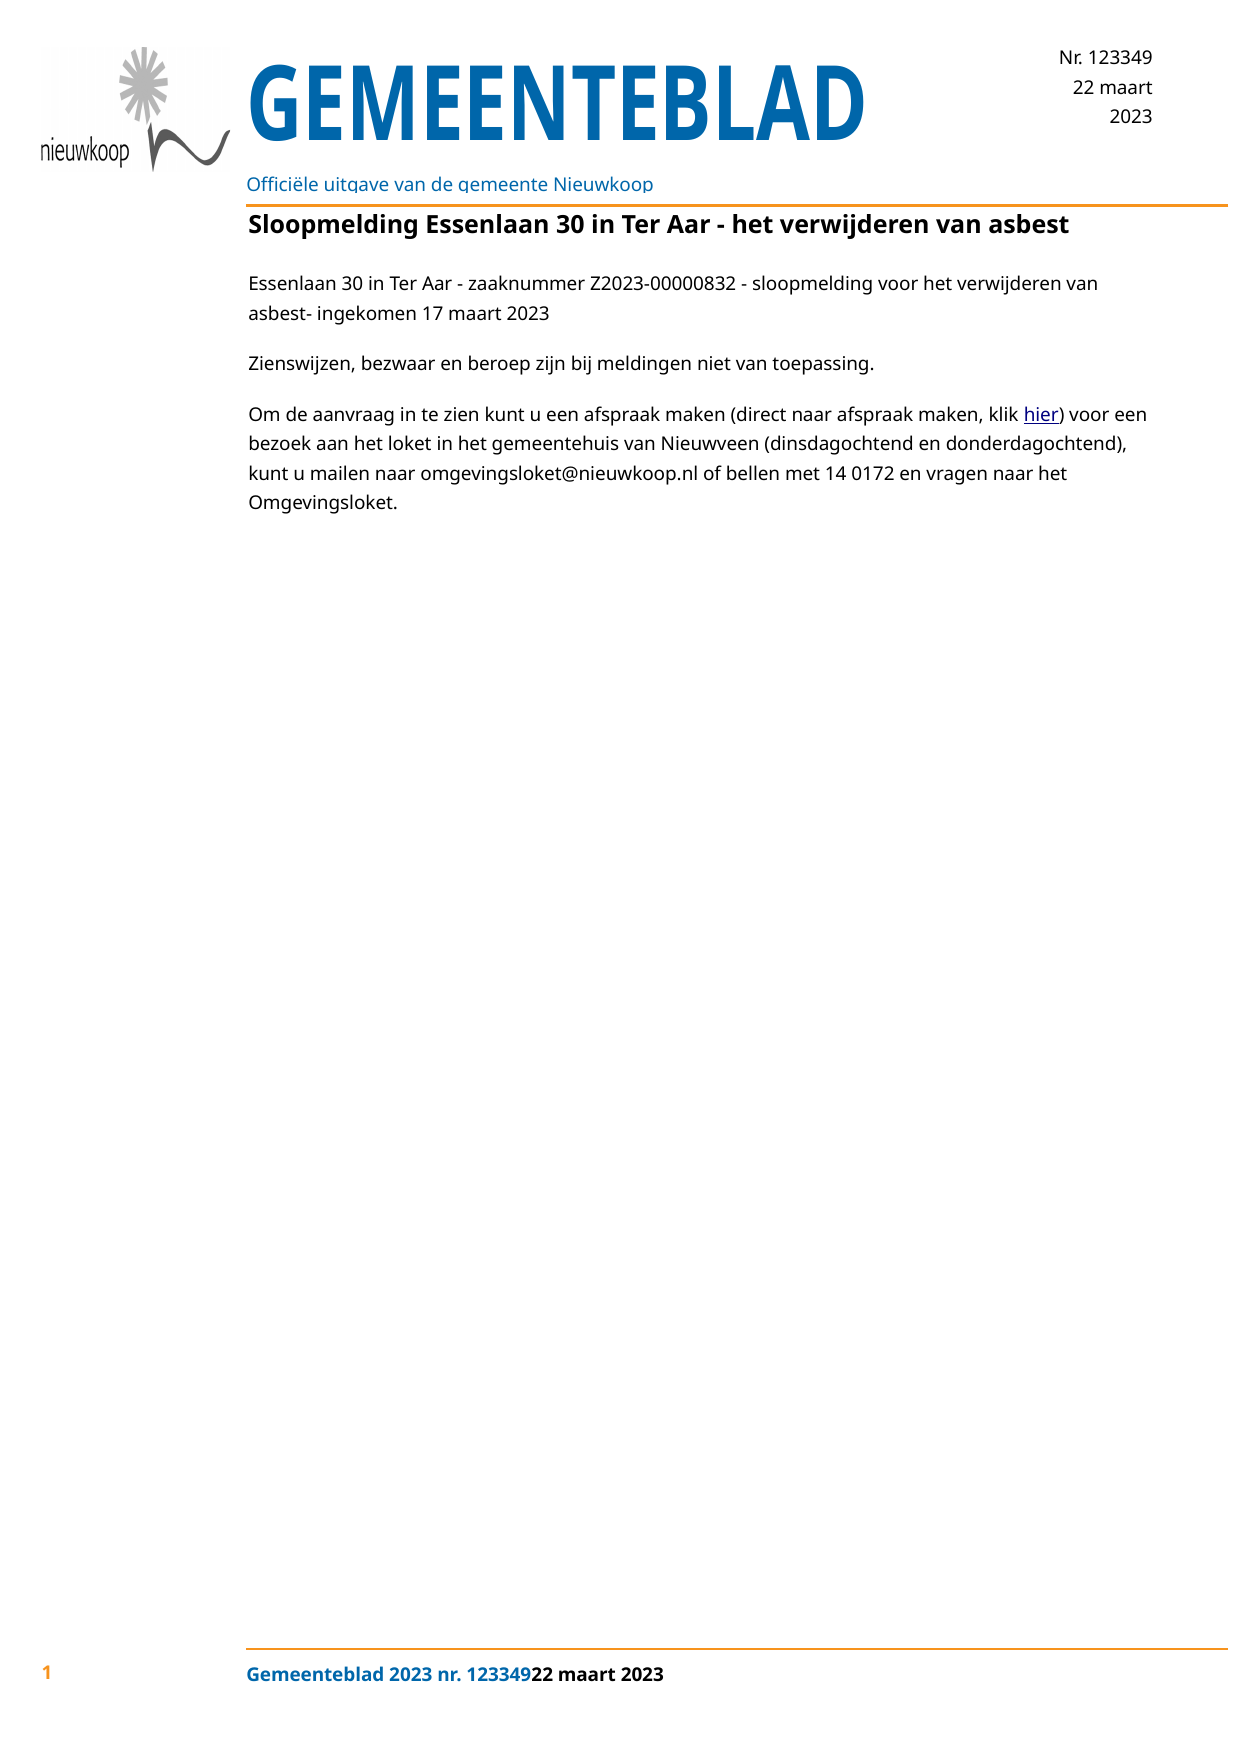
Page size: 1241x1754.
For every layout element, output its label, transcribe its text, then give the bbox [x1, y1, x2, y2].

picture [41, 47, 231, 172]
text Sloopmelding Essenlaan 30 in Ter Aar - het verwijderen van asbest [248, 207, 1152, 241]
text Essenlaan 30 in Ter Aar - zaaknummer Z2023-00000832 - sloopmelding voor het verwijderen van asbest- ingekomen 17 maart 2023 [248, 270, 1152, 326]
text Zienswijzen, bezwaar en beroep zijn bij meldingen niet van toepassing. [248, 350, 1152, 376]
text Om de aanvraag in te zien kunt u een afspraak maken (direct naar afspraak maken, klik hier) voor een bezoek aan het loket in het gemeentehuis van Nieuwveen (dinsdagochtend en donderdagochtend), kunt u mailen naar omgevingsloket@nieuwkoop.nl of bellen met 14 0172 en vragen naar het Omgevingsloket. [248, 401, 1152, 515]
